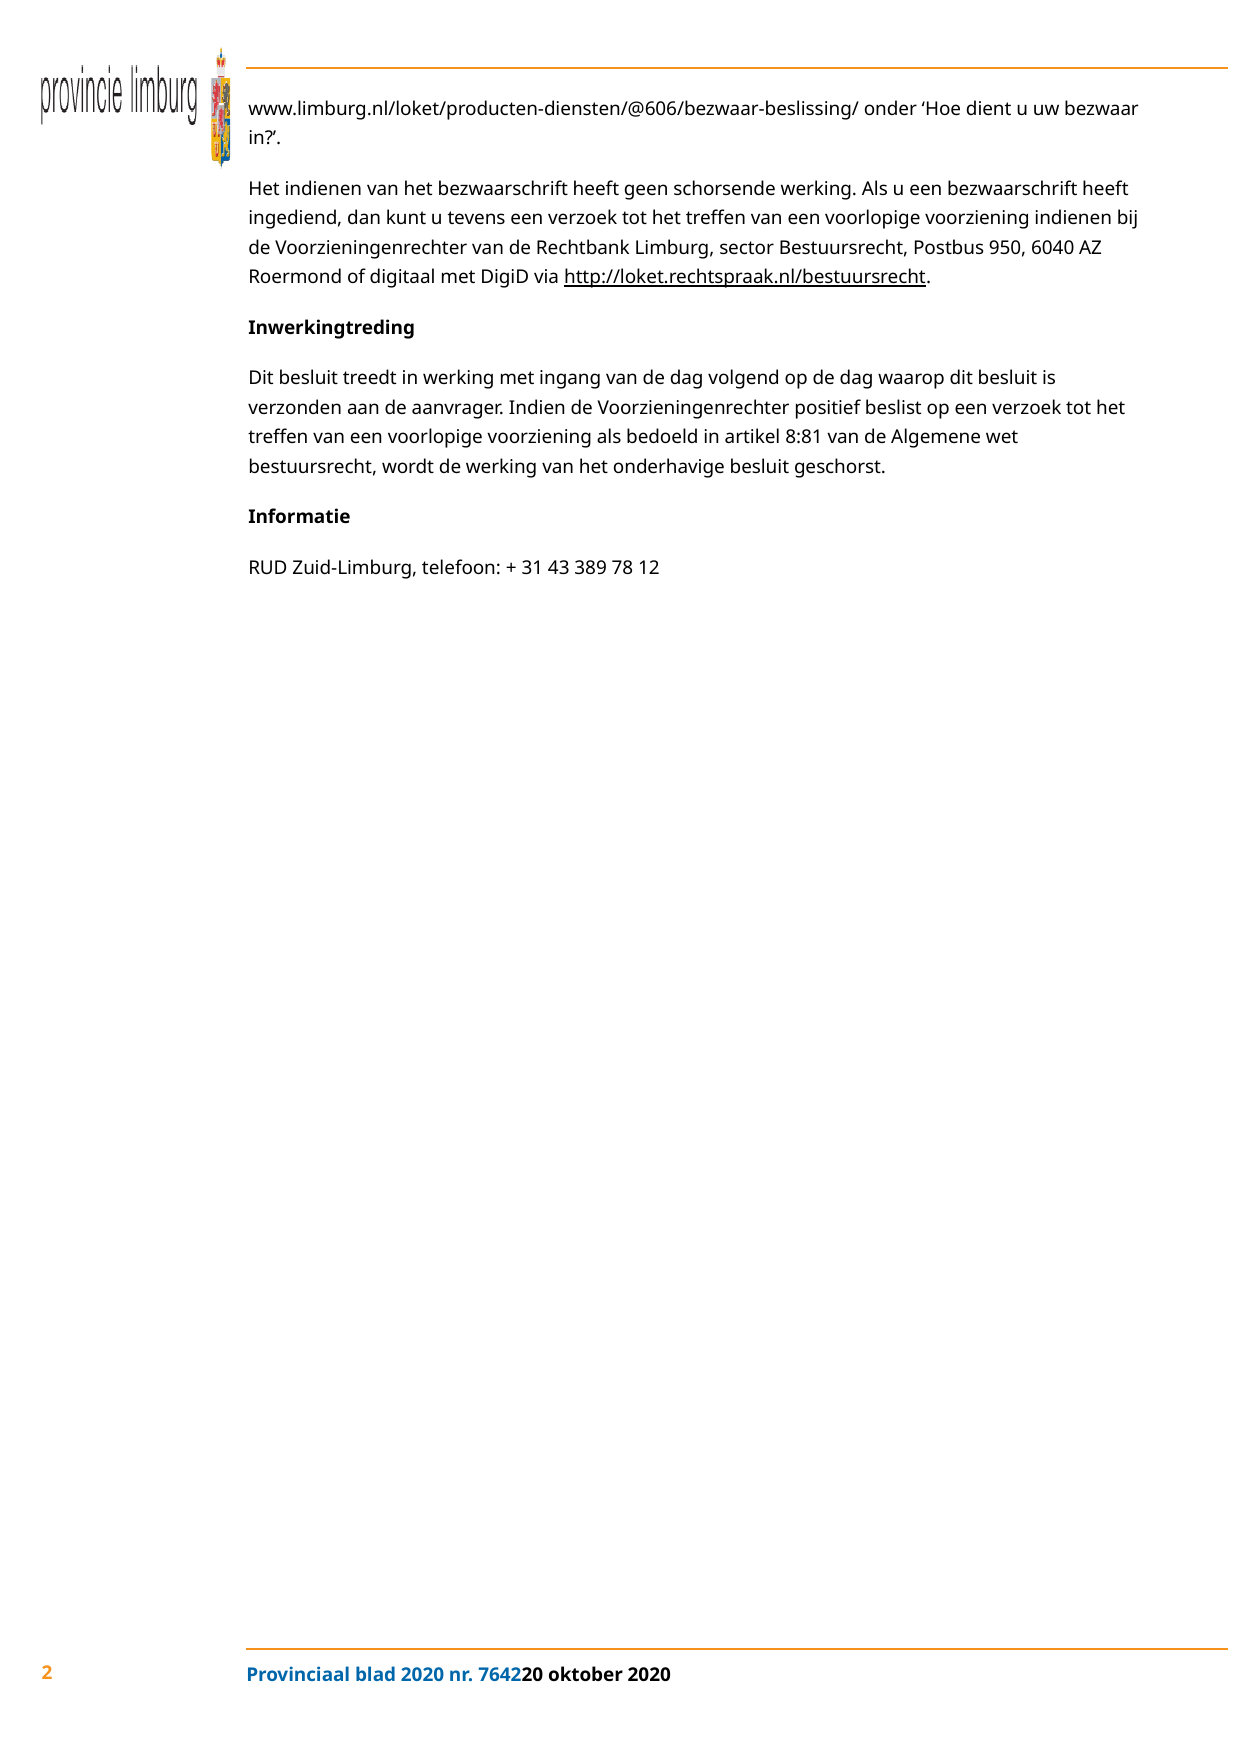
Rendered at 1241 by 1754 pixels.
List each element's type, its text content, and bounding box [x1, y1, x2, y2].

picture [41, 47, 231, 172]
text Informatie [248, 503, 1152, 529]
text www.limburg.nl/loket/producten-diensten/@606/bezwaar-beslissing/ onder ‘Hoe dient u uw bezwaar in?’. [248, 95, 1152, 150]
text RUD Zuid-Limburg, telefoon: + 31 43 389 78 12 [248, 554, 1152, 580]
text Het indienen van het bezwaarschrift heeft geen schorsende werking. Als u een bezwaarschrift heeft ingediend, dan kunt u tevens een verzoek tot het treffen van een voorlopige voorziening indienen bij de Voorzieningenrechter van de Rechtbank Limburg, sector Bestuursrecht, Postbus 950, 6040 AZ Roermond of digitaal met DigiD via http://loket.rechtspraak.nl/bestuursrecht. [248, 175, 1152, 289]
text Inwerkingtreding [248, 314, 1152, 340]
text Dit besluit treedt in werking met ingang van de dag volgend op de dag waarop dit besluit is verzonden aan de aanvrager. Indien de Voorzieningenrechter positief beslist op een verzoek tot het treffen van een voorlopige voorziening als bedoeld in artikel 8:81 van de Algemene wet bestuursrecht, wordt de werking van het onderhavige besluit geschorst. [248, 364, 1152, 479]
